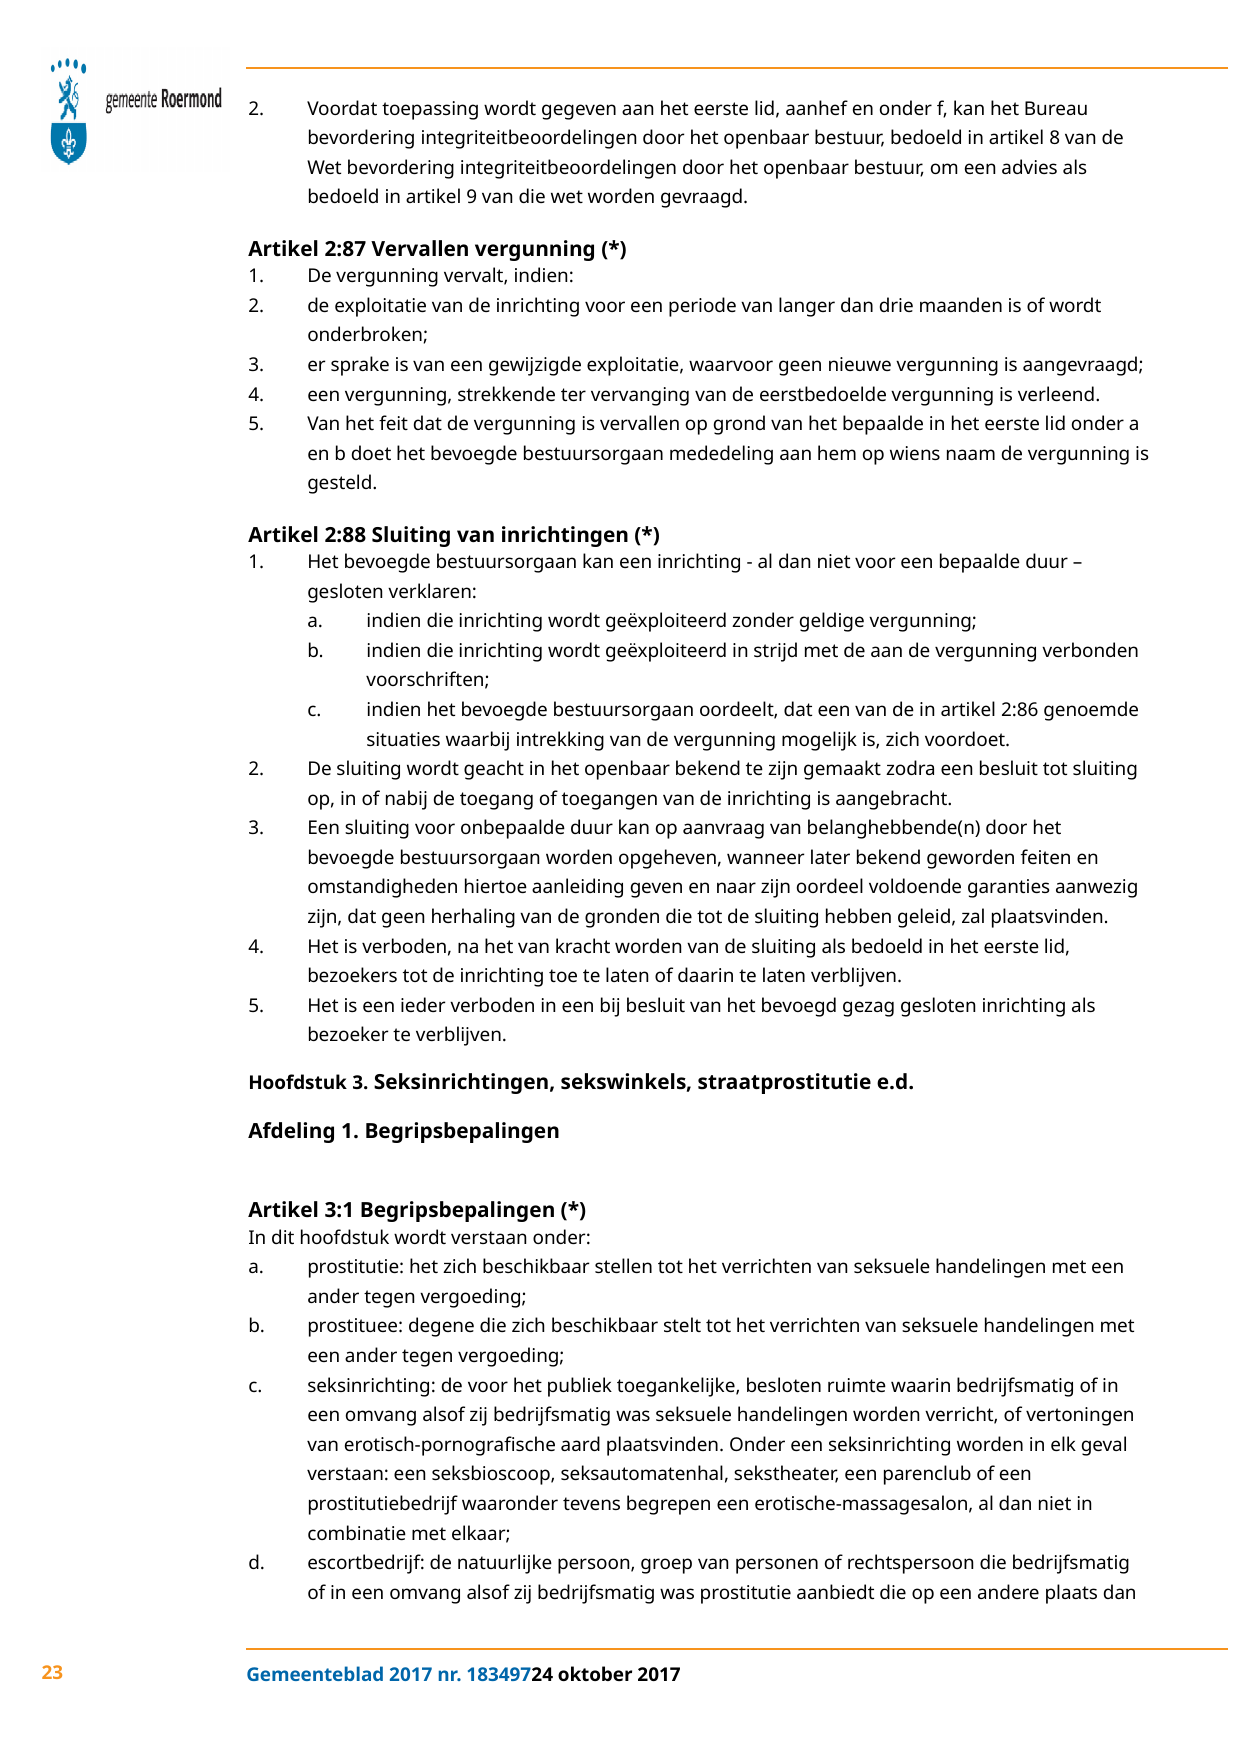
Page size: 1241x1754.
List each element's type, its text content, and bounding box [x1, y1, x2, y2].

list de exploitatie van de inrichting voor een periode van langer dan drie maanden is of wordt onderbroken; [248, 292, 1152, 347]
list indien die inrichting wordt geëxploiteerd in strijd met de aan de vergunning verbonden voorschriften; [307, 637, 1152, 692]
list seksinrichting: de voor het publiek toegankelijke, besloten ruimte waarin bedrijfsmatig of in een omvang alsof zij bedrijfsmatig was seksuele handelingen worden verricht, of vertoningen van erotisch-pornografische aard plaatsvinden. Onder een seksinrichting worden in elk geval verstaan: een seksbioscoop, seksautomatenhal, sekstheater, een parenclub of een prostitutiebedrijf waaronder tevens begrepen een erotische-massagesalon, al dan niet in combinatie met elkaar; [248, 1372, 1152, 1545]
list escortbedrijf: de natuurlijke persoon, groep van personen of rechtspersoon die bedrijfsmatig of in een omvang alsof zij bedrijfsmatig was prostitutie aanbiedt die op een andere plaats dan [248, 1549, 1152, 1604]
text Artikel 2:87 Vervallen vergunning (*) [248, 234, 1152, 262]
list prostituee: degene die zich beschikbaar stelt tot het verrichten van seksuele handelingen met een ander tegen vergoeding; [248, 1313, 1152, 1368]
list prostitutie: het zich beschikbaar stellen tot het verrichten van seksuele handelingen met een ander tegen vergoeding; [248, 1253, 1152, 1309]
list De sluiting wordt geacht in het openbaar bekend te zijn gemaakt zodra een besluit tot sluiting op, in of nabij de toegang of toegangen van de inrichting is aangebracht. [248, 755, 1152, 811]
list Het is verboden, na het van kracht worden van de sluiting als bedoeld in het eerste lid, bezoekers tot de inrichting toe te laten of daarin te laten verblijven. [248, 933, 1152, 988]
list indien die inrichting wordt geëxploiteerd zonder geldige vergunning; [307, 607, 1152, 633]
text In dit hoofdstuk wordt verstaan onder: [248, 1224, 1152, 1249]
list er sprake is van een gewijzigde exploitatie, waarvoor geen nieuwe vergunning is aangevraagd; [248, 351, 1152, 377]
list indien het bevoegde bestuursorgaan oordeelt, dat een van de in artikel 2:86 genoemde situaties waarbij intrekking van de vergunning mogelijk is, zich voordoet. [307, 696, 1152, 752]
list De vergunning vervalt, indien: [248, 262, 1152, 288]
list Een sluiting voor onbepaalde duur kan op aanvraag van belanghebbende(n) door het bevoegde bestuursorgaan worden opgeheven, wanneer later bekend geworden feiten en omstandigheden hiertoe aanleiding geven en naar zijn oordeel voldoende garanties aanwezig zijn, dat geen herhaling van de gronden die tot de sluiting hebben geleid, zal plaatsvinden. [248, 814, 1152, 929]
list Het bevoegde bestuursorgaan kan een inrichting - al dan niet voor een bepaalde duur – gesloten verklaren: [248, 548, 1152, 604]
list een vergunning, strekkende ter vervanging van de eerstbedoelde vergunning is verleend. [248, 381, 1152, 406]
text Artikel 3:1 Begripsbepalingen (*) [248, 1195, 1152, 1224]
list Van het feit dat de vergunning is vervallen op grond van het bepaalde in het eerste lid onder a en b doet het bevoegde bestuursorgaan mededeling aan hem op wiens naam de vergunning is gesteld. [248, 410, 1152, 495]
text Afdeling 1. Begripsbepalingen [248, 1117, 1152, 1145]
text Artikel 2:88 Sluiting van inrichtingen (*) [248, 520, 1152, 548]
list Voordat toepassing wordt gegeven aan het eerste lid, aanhef en onder f, kan het Bureau bevordering integriteitbeoordelingen door het openbaar bestuur, bedoeld in artikel 8 van de Wet bevordering integriteitbeoordelingen door het openbaar bestuur, om een advies als bedoeld in artikel 9 van die wet worden gevraagd. [248, 95, 1152, 209]
list Het is een ieder verboden in een bij besluit van het bevoegd gezag gesloten inrichting als bezoeker te verblijven. [248, 992, 1152, 1047]
text Hoofdstuk 3. Seksinrichtingen, sekswinkels, straatprostitutie e.d. [248, 1067, 1152, 1096]
picture [41, 47, 231, 172]
